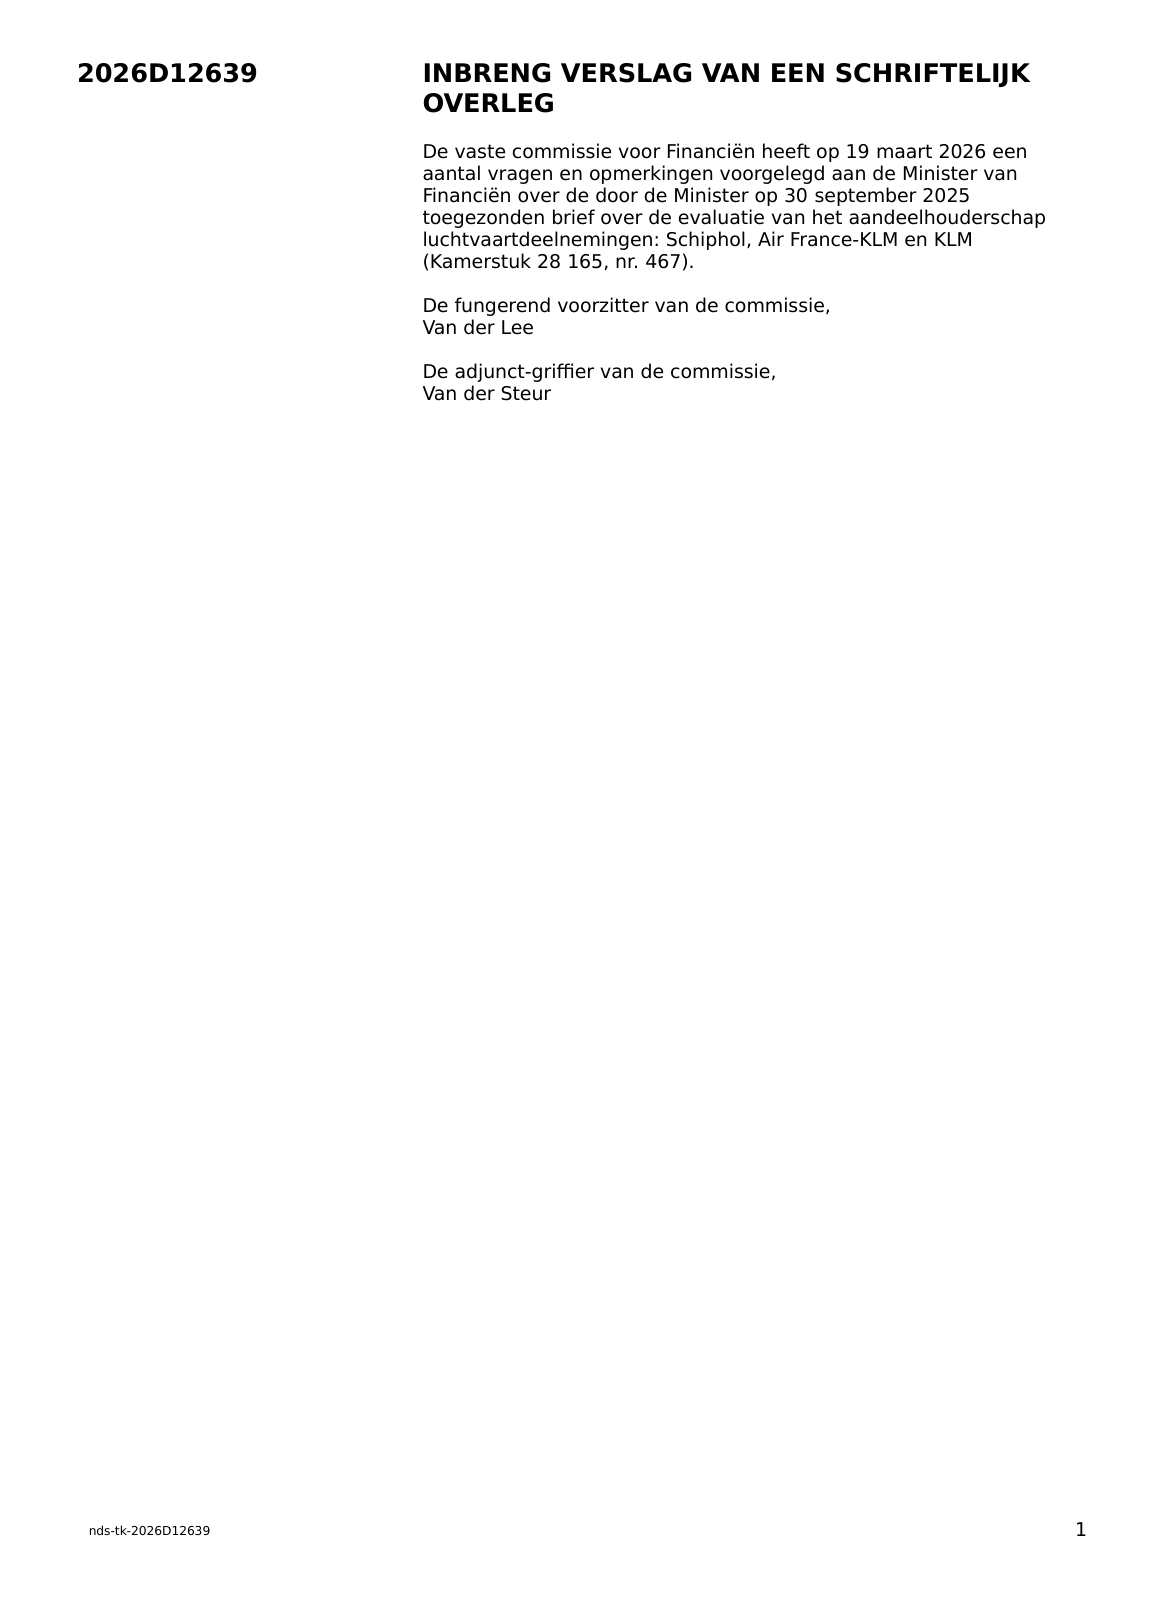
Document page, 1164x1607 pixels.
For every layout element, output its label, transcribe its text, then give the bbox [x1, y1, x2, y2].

text Van der Lee [422, 317, 1087, 339]
text Van der Steur [422, 383, 1087, 405]
text nds-tk-2026D12639 [88, 1524, 323, 1538]
text De fungerend voorzitter van de commissie, [422, 295, 1087, 317]
text De adjunct-griffier van de commissie, [422, 361, 1087, 383]
text De vaste commissie voor Financiën heeft op 19 maart 2026 een aantal vragen en opmerkingen voorgelegd aan de Minister van Financiën over de door de Minister op 30 september 2025 toegezonden brief over de evaluatie van het aandeelhouderschap luchtvaartdeelnemingen: Schiphol, Air France-KLM en KLM (Kamerstuk 28 165, nr. 467). [422, 141, 1087, 272]
text 2026D12639 INBRENG VERSLAG VAN EEN SCHRIFTELIJK OVERLEG [77, 59, 1087, 118]
